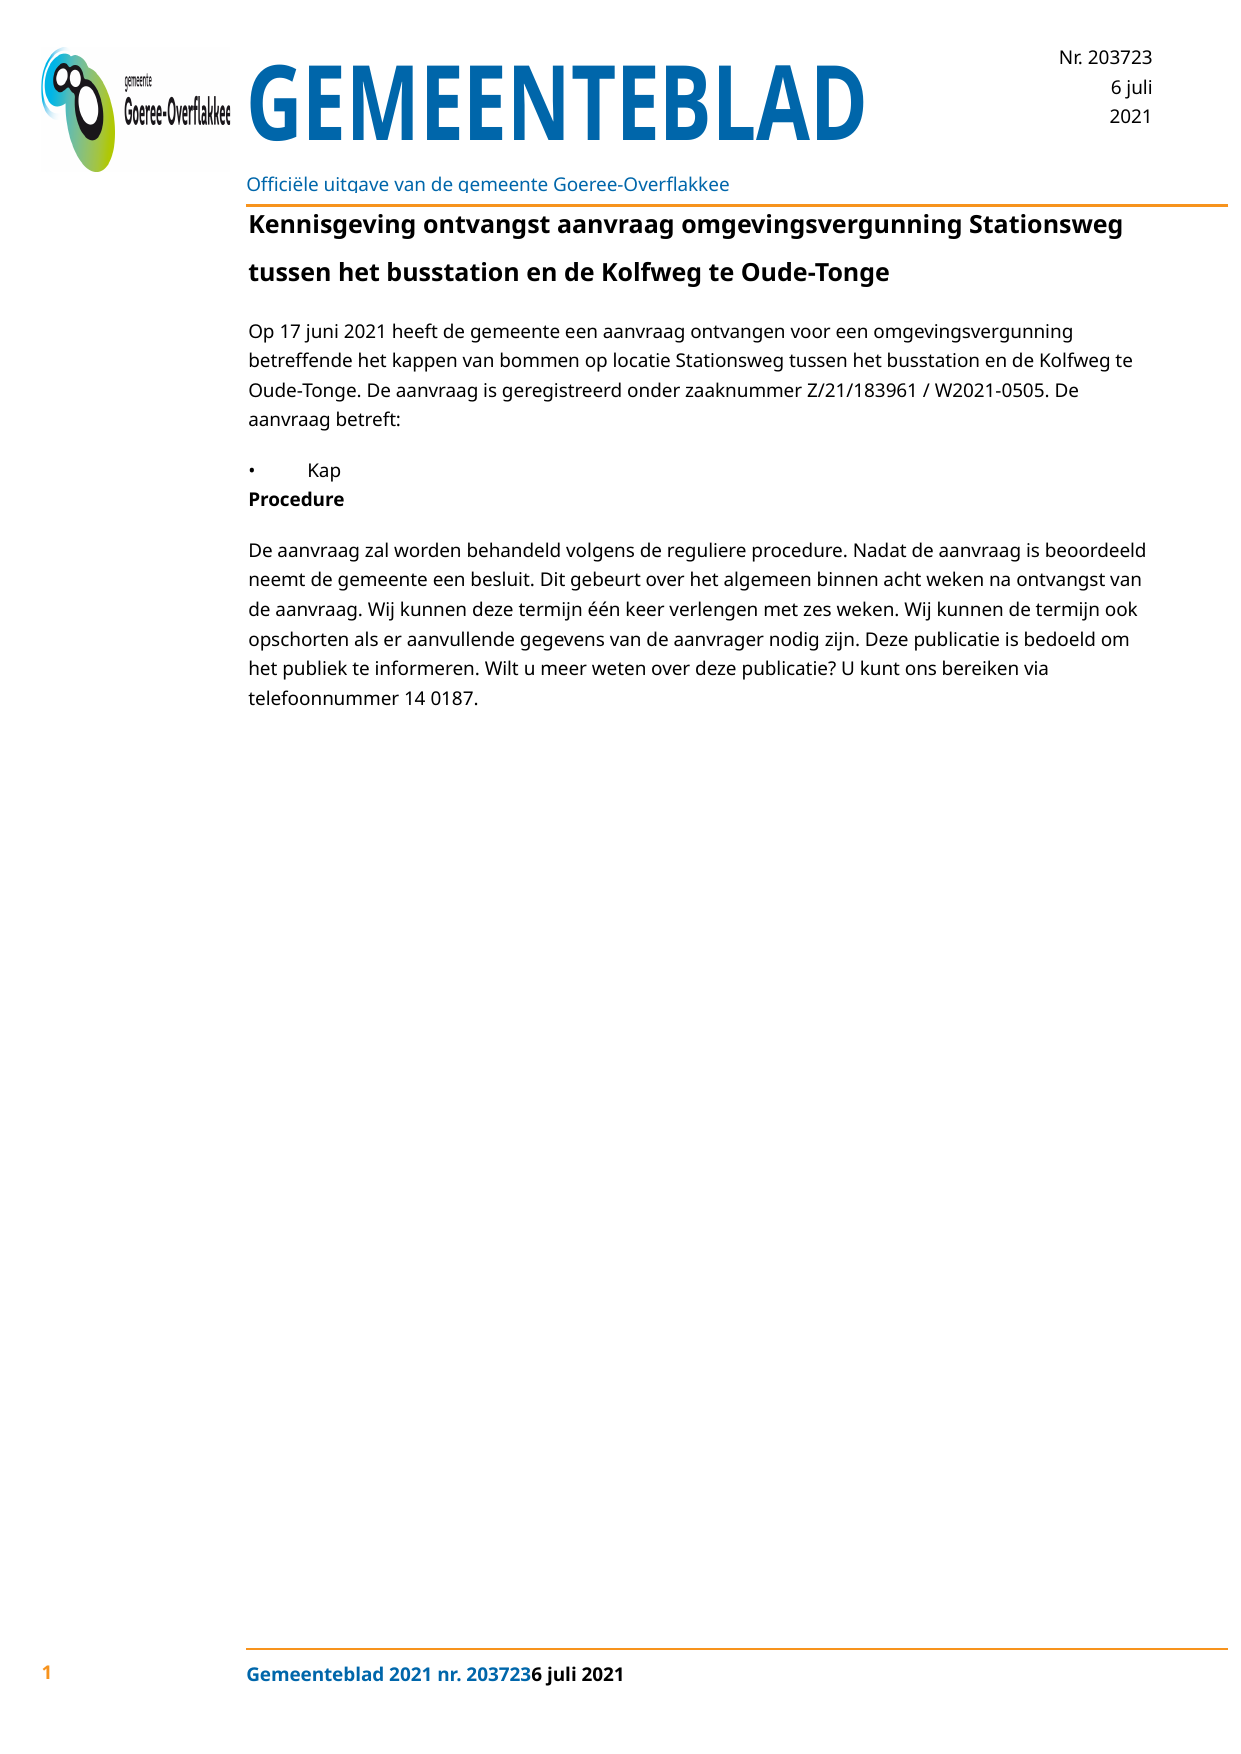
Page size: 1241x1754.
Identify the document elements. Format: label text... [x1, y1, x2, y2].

text Procedure [248, 487, 1152, 512]
text De aanvraag zal worden behandeld volgens de reguliere procedure. Nadat de aanvraag is beoordeeld neemt de gemeente een besluit. Dit gebeurt over het algemeen binnen acht weken na ontvangst van de aanvraag. Wij kunnen deze termijn één keer verlengen met zes weken. Wij kunnen de termijn ook opschorten als er aanvullende gegevens van de aanvrager nodig zijn. Deze publicatie is bedoeld om het publiek te informeren. Wilt u meer weten over deze publicatie? U kunt ons bereiken via telefoonnummer 14 0187. [248, 537, 1152, 711]
text Op 17 juni 2021 heeft de gemeente een aanvraag ontvangen voor een omgevingsvergunning betreffende het kappen van bommen op locatie Stationsweg tussen het busstation en de Kolfweg te Oude-Tonge. De aanvraag is geregistreerd onder zaaknummer Z/21/183961 / W2021-0505. De aanvraag betreft: [248, 318, 1152, 432]
list Kap [248, 457, 1152, 483]
picture [41, 47, 231, 172]
text Kennisgeving ontvangst aanvraag omgevingsvergunning Stationsweg tussen het busstation en de Kolfweg te Oude-Tonge [248, 207, 1152, 288]
